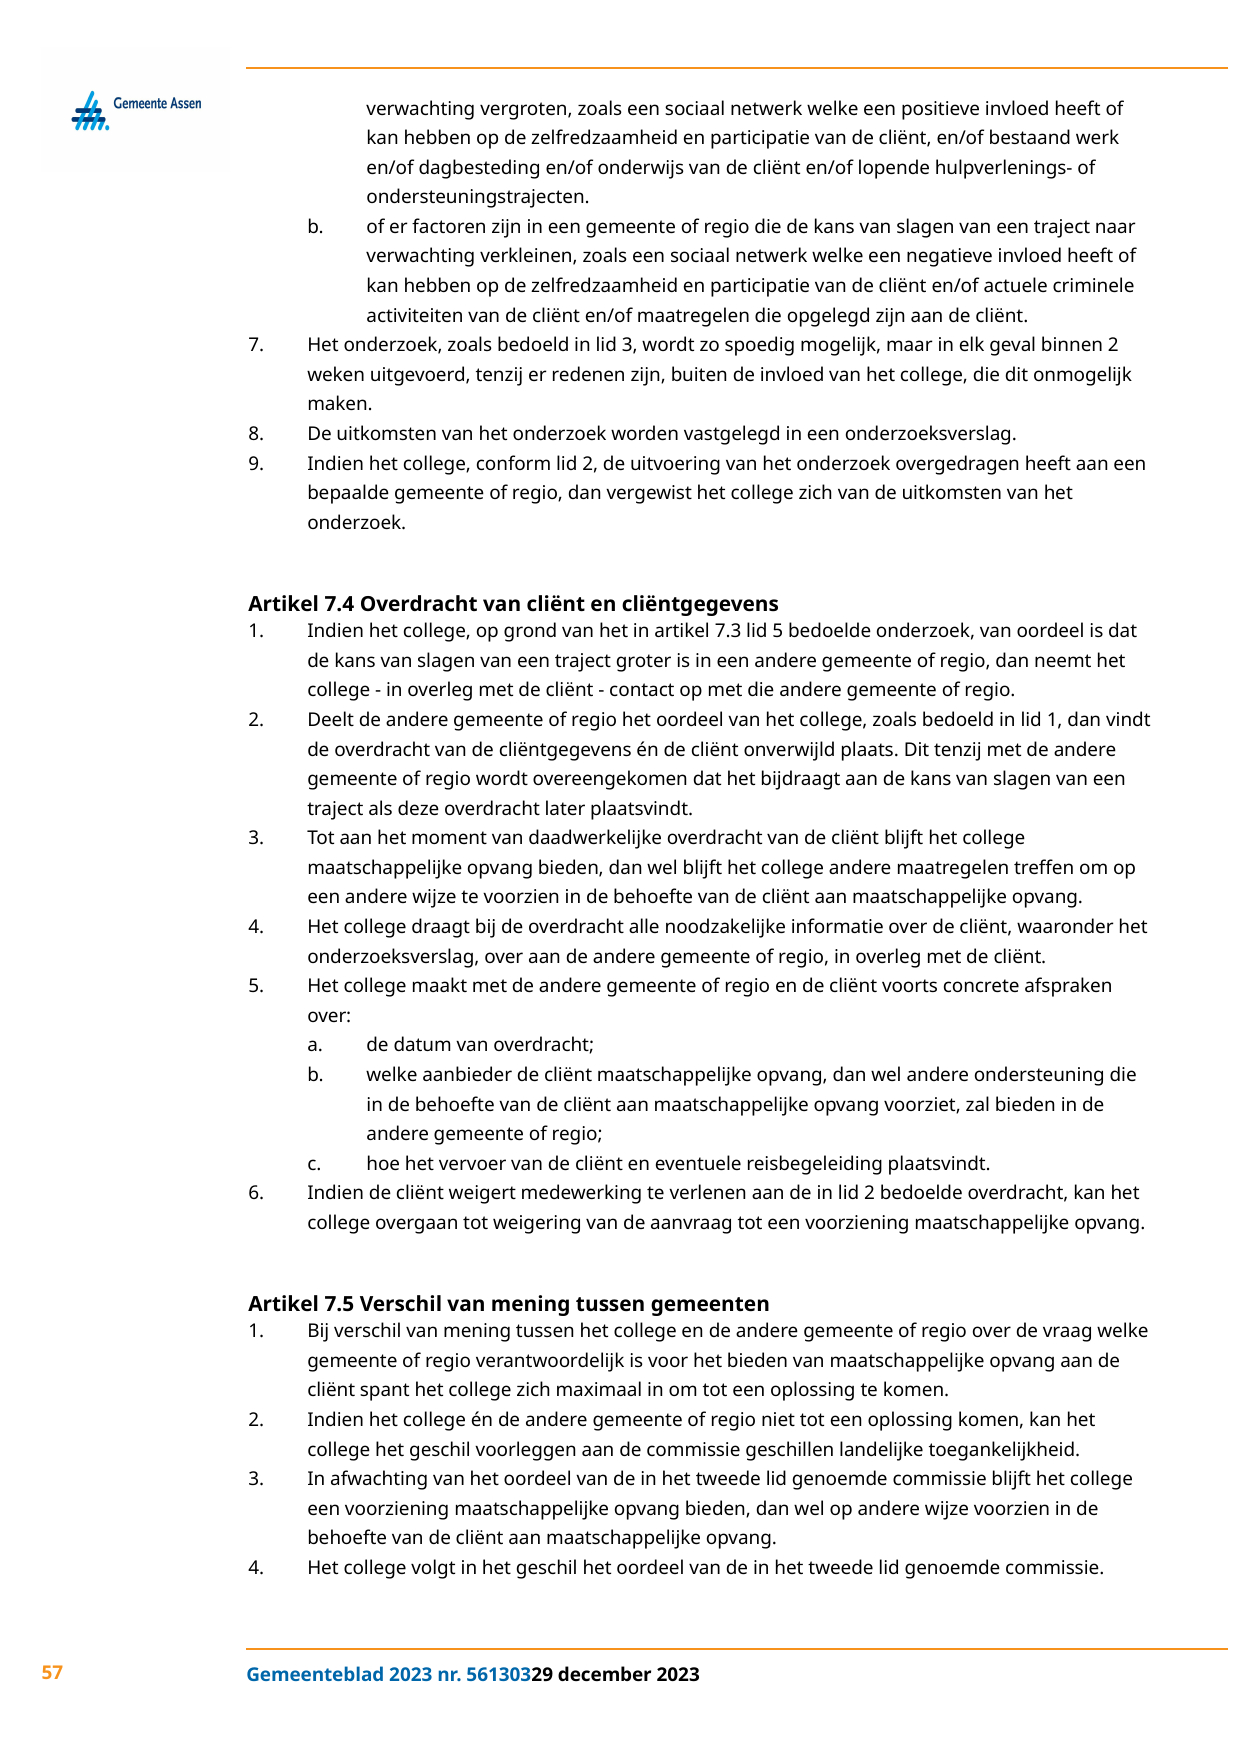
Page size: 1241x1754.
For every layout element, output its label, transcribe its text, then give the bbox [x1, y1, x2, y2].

list Indien het college én de andere gemeente of regio niet tot een oplossing komen, kan het college het geschil voorleggen aan de commissie geschillen landelijke toegankelijkheid. [248, 1406, 1152, 1462]
list Het college maakt met de andere gemeente of regio en de cliënt voorts concrete afspraken over: [248, 972, 1152, 1028]
list of er factoren zijn in een gemeente of regio die de kans van slagen van een traject naar verwachting verkleinen, zoals een sociaal netwerk welke een negatieve invloed heeft of kan hebben op de zelfredzaamheid en participatie van de cliënt en/of actuele criminele activiteiten van de cliënt en/of maatregelen die opgelegd zijn aan de cliënt. [307, 213, 1152, 328]
list Bij verschil van mening tussen het college en de andere gemeente of regio over de vraag welke gemeente of regio verantwoordelijk is voor het bieden van maatschappelijke opvang aan de cliënt spant het college zich maximaal in om tot een oplossing te komen. [248, 1317, 1152, 1402]
list Indien de cliënt weigert medewerking te verlenen aan de in lid 2 bedoelde overdracht, kan het college overgaan tot weigering van de aanvraag tot een voorziening maatschappelijke opvang. [248, 1179, 1152, 1235]
list de datum van overdracht; [307, 1032, 1152, 1057]
list Tot aan het moment van daadwerkelijke overdracht van de cliënt blijft het college maatschappelijke opvang bieden, dan wel blijft het college andere maatregelen treffen om op een andere wijze te voorzien in de behoefte van de cliënt aan maatschappelijke opvang. [248, 824, 1152, 909]
list Het college volgt in het geschil het oordeel van de in het tweede lid genoemde commissie. [248, 1554, 1152, 1580]
list welke aanbieder de cliënt maatschappelijke opvang, dan wel andere ondersteuning die in de behoefte van de cliënt aan maatschappelijke opvang voorziet, zal bieden in de andere gemeente of regio; [307, 1061, 1152, 1146]
list hoe het vervoer van de cliënt en eventuele reisbegeleiding plaatsvindt. [307, 1150, 1152, 1176]
list Het onderzoek, zoals bedoeld in lid 3, wordt zo spoedig mogelijk, maar in elk geval binnen 2 weken uitgevoerd, tenzij er redenen zijn, buiten de invloed van het college, die dit onmogelijk maken. [248, 331, 1152, 416]
text Artikel 7.5 Verschil van mening tussen gemeenten [248, 1289, 1152, 1317]
picture [41, 47, 231, 172]
list Deelt de andere gemeente of regio het oordeel van het college, zoals bedoeld in lid 1, dan vindt de overdracht van de cliëntgegevens én de cliënt onverwijld plaats. Dit tenzij met de andere gemeente of regio wordt overeengekomen dat het bijdraagt aan de kans van slagen van een traject als deze overdracht later plaatsvindt. [248, 706, 1152, 821]
text Artikel 7.4 Overdracht van cliënt en cliëntgegevens [248, 589, 1152, 617]
list Het college draagt bij de overdracht alle noodzakelijke informatie over de cliënt, waaronder het onderzoeksverslag, over aan de andere gemeente of regio, in overleg met de cliënt. [248, 913, 1152, 968]
list Indien het college, conform lid 2, de uitvoering van het onderzoek overgedragen heeft aan een bepaalde gemeente of regio, dan vergewist het college zich van de uitkomsten van het onderzoek. [248, 450, 1152, 535]
list verwachting vergroten, zoals een sociaal netwerk welke een positieve invloed heeft of kan hebben op de zelfredzaamheid en participatie van de cliënt, en/of bestaand werk en/of dagbesteding en/of onderwijs van de cliënt en/of lopende hulpverlenings- of ondersteuningstrajecten. [307, 95, 1152, 209]
list In afwachting van het oordeel van de in het tweede lid genoemde commissie blijft het college een voorziening maatschappelijke opvang bieden, dan wel op andere wijze voorzien in de behoefte van de cliënt aan maatschappelijke opvang. [248, 1465, 1152, 1550]
list De uitkomsten van het onderzoek worden vastgelegd in een onderzoeksverslag. [248, 420, 1152, 446]
list Indien het college, op grond van het in artikel 7.3 lid 5 bedoelde onderzoek, van oordeel is dat de kans van slagen van een traject groter is in een andere gemeente of regio, dan neemt het college - in overleg met de cliënt - contact op met die andere gemeente of regio. [248, 617, 1152, 702]
